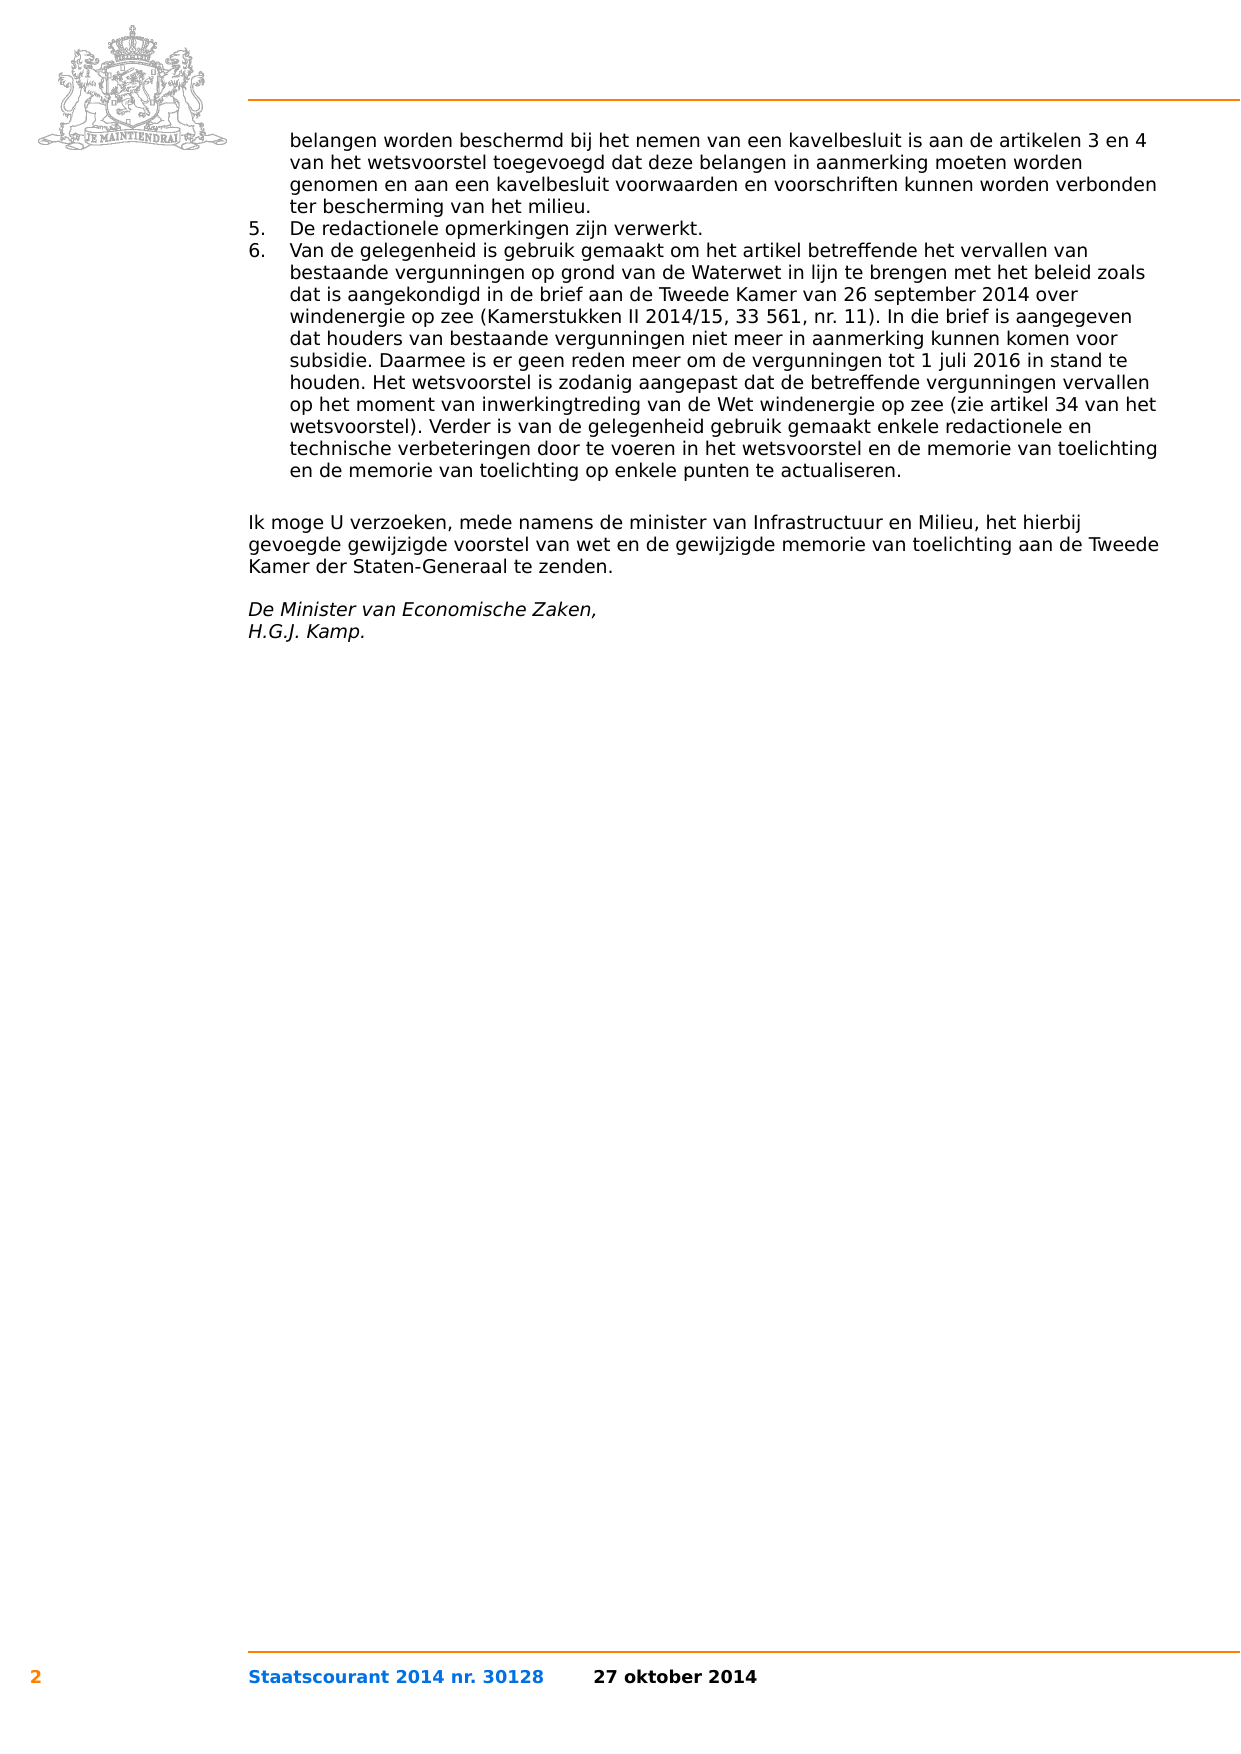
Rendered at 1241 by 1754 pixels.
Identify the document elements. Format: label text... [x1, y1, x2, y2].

text 5. De redactionele opmerkingen zijn verwerkt. [248, 218, 1163, 240]
picture [38, 25, 227, 150]
text belangen worden beschermd bij het nemen van een kavelbesluit is aan de artikelen 3 en 4 van het wetsvoorstel toegevoegd dat deze belangen in aanmerking moeten worden genomen en aan een kavelbesluit voorwaarden en voorschriften kunnen worden verbonden ter bescherming van het milieu. [248, 130, 1163, 218]
text De Minister van Economische Zaken, H.G.J. Kamp. [248, 599, 1163, 643]
text 6. Van de gelegenheid is gebruik gemaakt om het artikel betreffende het vervallen van bestaande vergunningen op grond van de Waterwet in lijn te brengen met het beleid zoals dat is aangekondigd in de brief aan de Tweede Kamer van 26 september 2014 over windenergie op zee (Kamerstukken II 2014/15, 33 561, nr. 11). In die brief is aangegeven dat houders van bestaande vergunningen niet meer in aanmerking kunnen komen voor subsidie. Daarmee is er geen reden meer om de vergunningen tot 1 juli 2016 in stand te houden. Het wetsvoorstel is zodanig aangepast dat de betreffende vergunningen vervallen op het moment van inwerkingtreding van de Wet windenergie op zee (zie artikel 34 van het wetsvoorstel). Verder is van de gelegenheid gebruik gemaakt enkele redactionele en technische verbeteringen door te voeren in het wetsvoorstel en de memorie van toelichting en de memorie van toelichting op enkele punten te actualiseren. [248, 240, 1163, 482]
text Ik moge U verzoeken, mede namens de minister van Infrastructuur en Milieu, het hierbij gevoegde gewijzigde voorstel van wet en de gewijzigde memorie van toelichting aan de Tweede Kamer der Staten-Generaal te zenden. [248, 512, 1163, 577]
